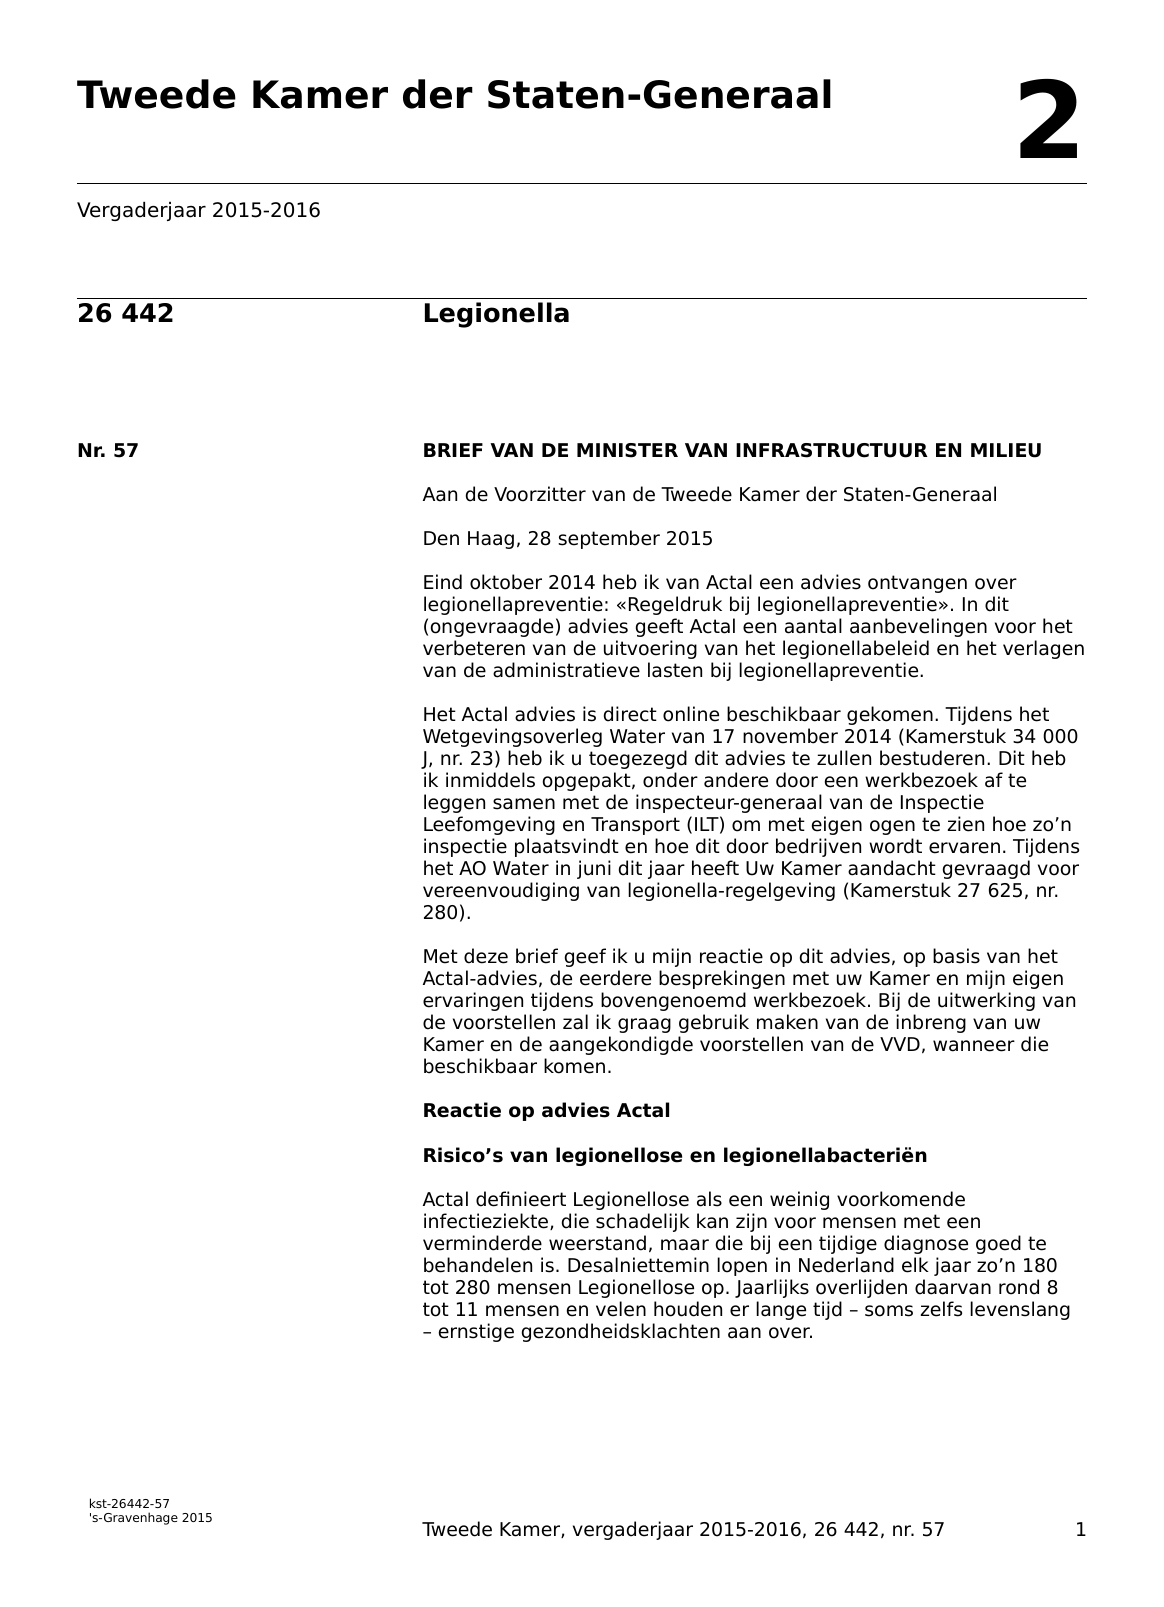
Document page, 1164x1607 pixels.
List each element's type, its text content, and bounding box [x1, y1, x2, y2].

subtitle Nr. 57 BRIEF VAN DE MINISTER VAN INFRASTRUCTUUR EN MILIEU [77, 440, 1087, 462]
text 's-Gravenhage 2015 [88, 1511, 323, 1525]
text kst-26442-57 [88, 1497, 323, 1511]
table_header Tweede Kamer der Staten-Generaal [77, 59, 886, 183]
subtitle Risico’s van legionellose en legionellabacteriën [422, 1144, 1087, 1166]
subtitle Reactie op advies Actal [422, 1100, 1087, 1122]
text Den Haag, 28 september 2015 [422, 528, 1087, 550]
text Het Actal advies is direct online beschikbaar gekomen. Tijdens het Wetgevingsoverleg Water van 17 november 2014 (Kamerstuk 34 000 J, nr. 23) heb ik u toegezegd dit advies te zullen bestuderen. Dit heb ik inmiddels opgepakt, onder andere door een werkbezoek af te leggen samen met de inspecteur-generaal van de Inspectie Leefomgeving en Transport (ILT) om met eigen ogen te zien hoe zo’n inspectie plaatsvindt en hoe dit door bedrijven wordt ervaren. Tijdens het AO Water in juni dit jaar heeft Uw Kamer aandacht gevraagd voor vereenvoudiging van legionella-regelgeving (Kamerstuk 27 625, nr. 280). [422, 704, 1087, 924]
table_cell Vergaderjaar 2015-2016 [77, 184, 1087, 298]
text Met deze brief geef ik u mijn reactie op dit advies, op basis van het Actal-advies, de eerdere besprekingen met uw Kamer en mijn eigen ervaringen tijdens bovengenoemd werkbezoek. Bij de uitwerking van de voorstellen zal ik graag gebruik maken van de inbreng van uw Kamer en de aangekondigde voorstellen van de VVD, wanneer die beschikbaar komen. [422, 946, 1087, 1078]
text Eind oktober 2014 heb ik van Actal een advies ontvangen over legionellapreventie: «Regeldruk bij legionellapreventie». In dit (ongevraagde) advies geeft Actal een aantal aanbevelingen voor het verbeteren van de uitvoering van het legionellabeleid en het verlagen van de administratieve lasten bij legionellapreventie. [422, 572, 1087, 682]
text Actal definieert Legionellose als een weinig voorkomende infectieziekte, die schadelijk kan zijn voor mensen met een verminderde weerstand, maar die bij een tijdige diagnose goed te behandelen is. Desalniettemin lopen in Nederland elk jaar zo’n 180 tot 280 mensen Legionellose op. Jaarlijks overlijden daarvan rond 8 tot 11 mensen en velen houden er lange tijd – soms zelfs levenslang – ernstige gezondheidsklachten aan over. [422, 1189, 1087, 1342]
text Aan de Voorzitter van de Tweede Kamer der Staten-Generaal [422, 484, 1087, 506]
subtitle 26 442 Legionella [77, 299, 1087, 329]
table_header 2 [886, 59, 1087, 183]
